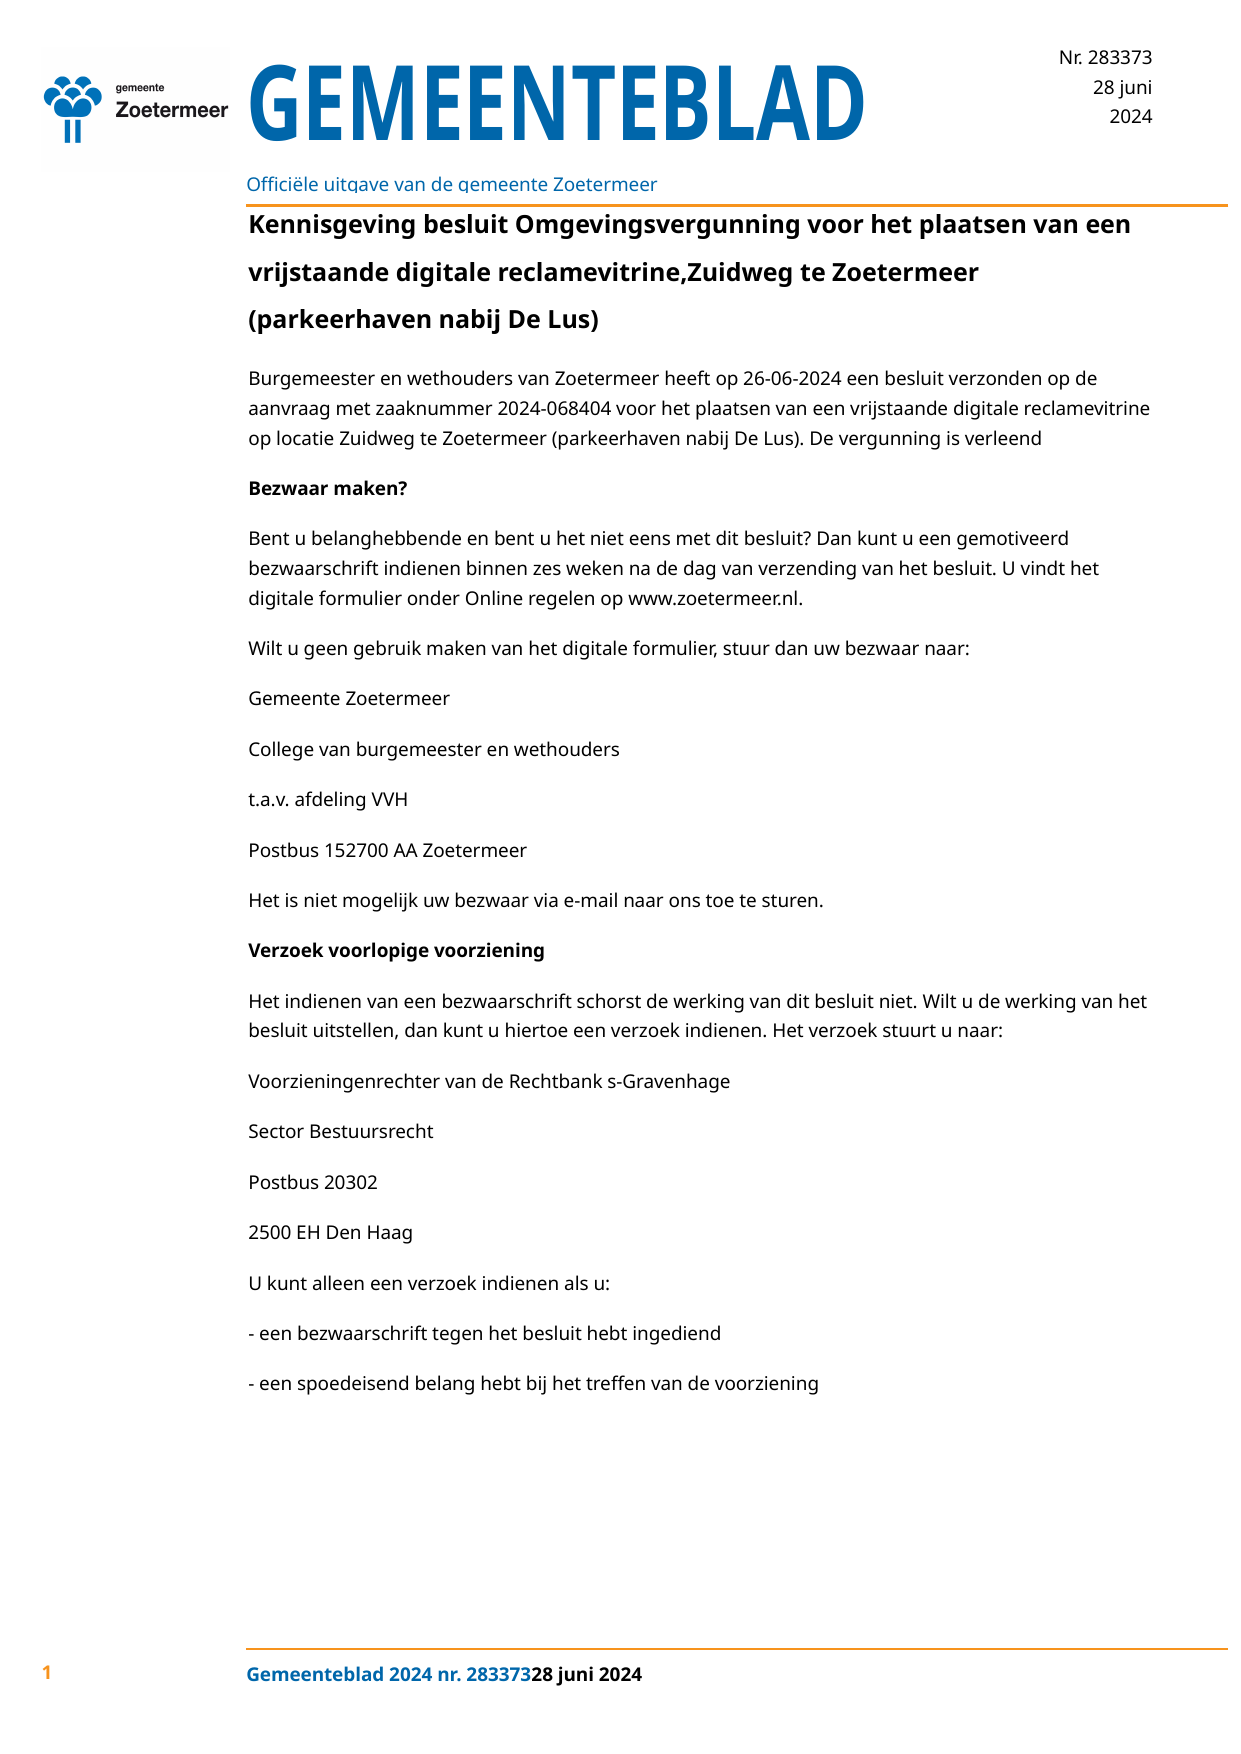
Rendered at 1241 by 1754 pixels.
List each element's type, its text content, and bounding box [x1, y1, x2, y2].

text Het indienen van een bezwaarschrift schorst de werking van dit besluit niet. Wilt u de werking van het besluit uitstellen, dan kunt u hiertoe een verzoek indienen. Het verzoek stuurt u naar: [248, 988, 1152, 1043]
text Voorzieningenrechter van de Rechtbank s-Gravenhage [248, 1068, 1152, 1094]
text Postbus 20302 [248, 1169, 1152, 1194]
text Verzoek voorlopige voorziening [248, 938, 1152, 963]
text Kennisgeving besluit Omgevingsvergunning voor het plaatsen van een vrijstaande digitale reclamevitrine,Zuidweg te Zoetermeer (parkeerhaven nabij De Lus) [248, 207, 1152, 336]
text t.a.v. afdeling VVH [248, 786, 1152, 812]
text Wilt u geen gebruik maken van het digitale formulier, stuur dan uw bezwaar naar: [248, 635, 1152, 661]
text Bent u belanghebbende en bent u het niet eens met dit besluit? Dan kunt u een gemotiveerd bezwaarschrift indienen binnen zes weken na de dag van verzending van het besluit. U vindt het digitale formulier onder Online regelen op www.zoetermeer.nl. [248, 526, 1152, 610]
text Burgemeester en wethouders van Zoetermeer heeft op 26-06-2024 een besluit verzonden op de aanvraag met zaaknummer 2024-068404 voor het plaatsen van een vrijstaande digitale reclamevitrine op locatie Zuidweg te Zoetermeer (parkeerhaven nabij De Lus). De vergunning is verleend [248, 366, 1152, 450]
text Bezwaar maken? [248, 475, 1152, 501]
text - een bezwaarschrift tegen het besluit hebt ingediend [248, 1320, 1152, 1346]
text - een spoedeisend belang hebt bij het treffen van de voorziening [248, 1371, 1152, 1396]
text Postbus 152700 AA Zoetermeer [248, 837, 1152, 862]
text U kunt alleen een verzoek indienen als u: [248, 1270, 1152, 1295]
picture [41, 47, 231, 172]
text Gemeente Zoetermeer [248, 686, 1152, 711]
text 2500 EH Den Haag [248, 1219, 1152, 1245]
text Sector Bestuursrecht [248, 1118, 1152, 1144]
text College van burgemeester en wethouders [248, 736, 1152, 762]
text Het is niet mogelijk uw bezwaar via e-mail naar ons toe te sturen. [248, 887, 1152, 913]
